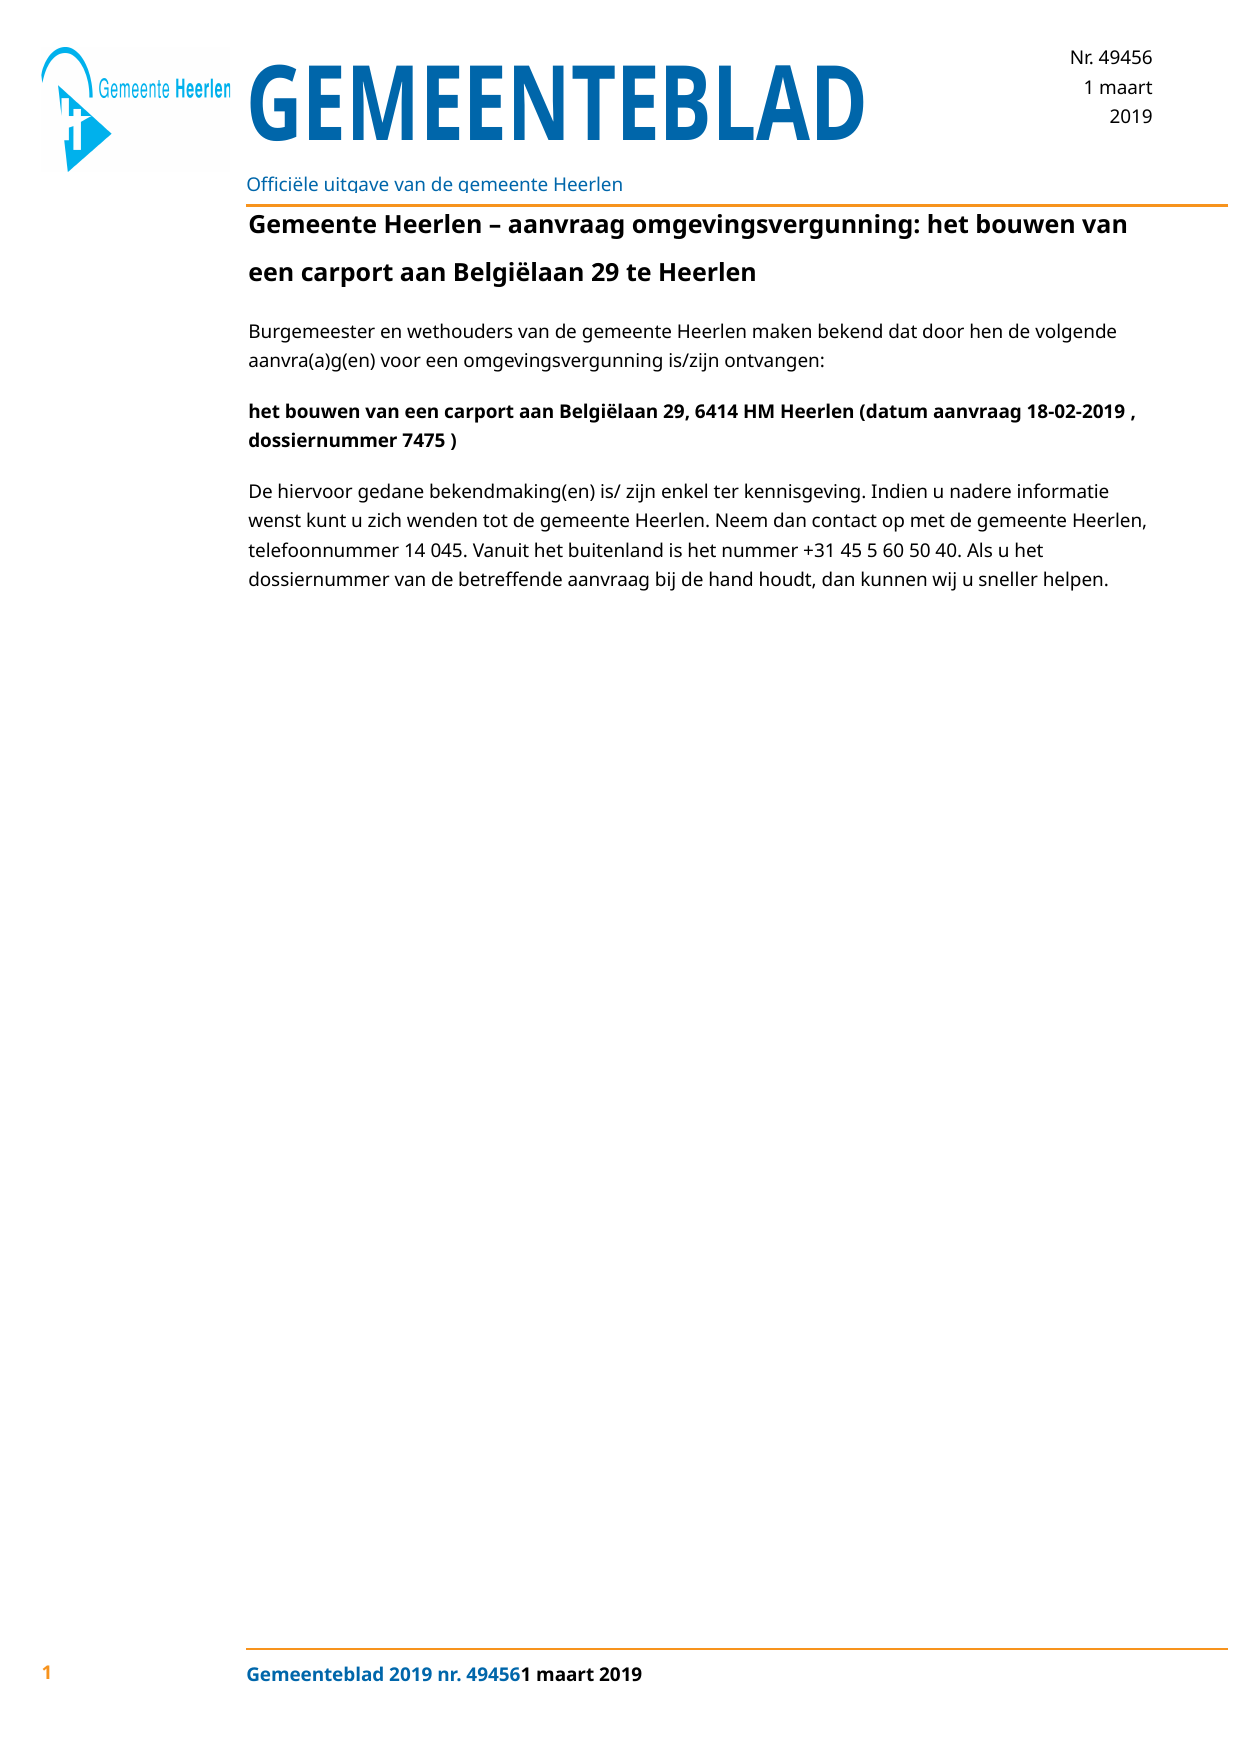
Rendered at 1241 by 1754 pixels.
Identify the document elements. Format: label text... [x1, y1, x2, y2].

picture [41, 47, 58, 70]
picture [41, 47, 231, 172]
text De hiervoor gedane bekendmaking(en) is/ zijn enkel ter kennisgeving. Indien u nadere informatie wenst kunt u zich wenden tot de gemeente Heerlen. Neem dan contact op met de gemeente Heerlen, telefoonnummer 14 045. Vanuit het buitenland is het nummer +31 45 5 60 50 40. Als u het dossiernummer van de betreffende aanvraag bij de hand houdt, dan kunnen wij u sneller helpen. [248, 478, 1152, 592]
text Gemeente Heerlen – aanvraag omgevingsvergunning: het bouwen van een carport aan Belgiëlaan 29 te Heerlen [248, 207, 1152, 288]
text Burgemeester en wethouders van de gemeente Heerlen maken bekend dat door hen de volgende aanvra(a)g(en) voor een omgevingsvergunning is/zijn ontvangen: [248, 318, 1152, 373]
text het bouwen van een carport aan Belgiëlaan 29, 6414 HM Heerlen (datum aanvraag 18-02-2019 , dossiernummer 7475 ) [248, 398, 1152, 453]
